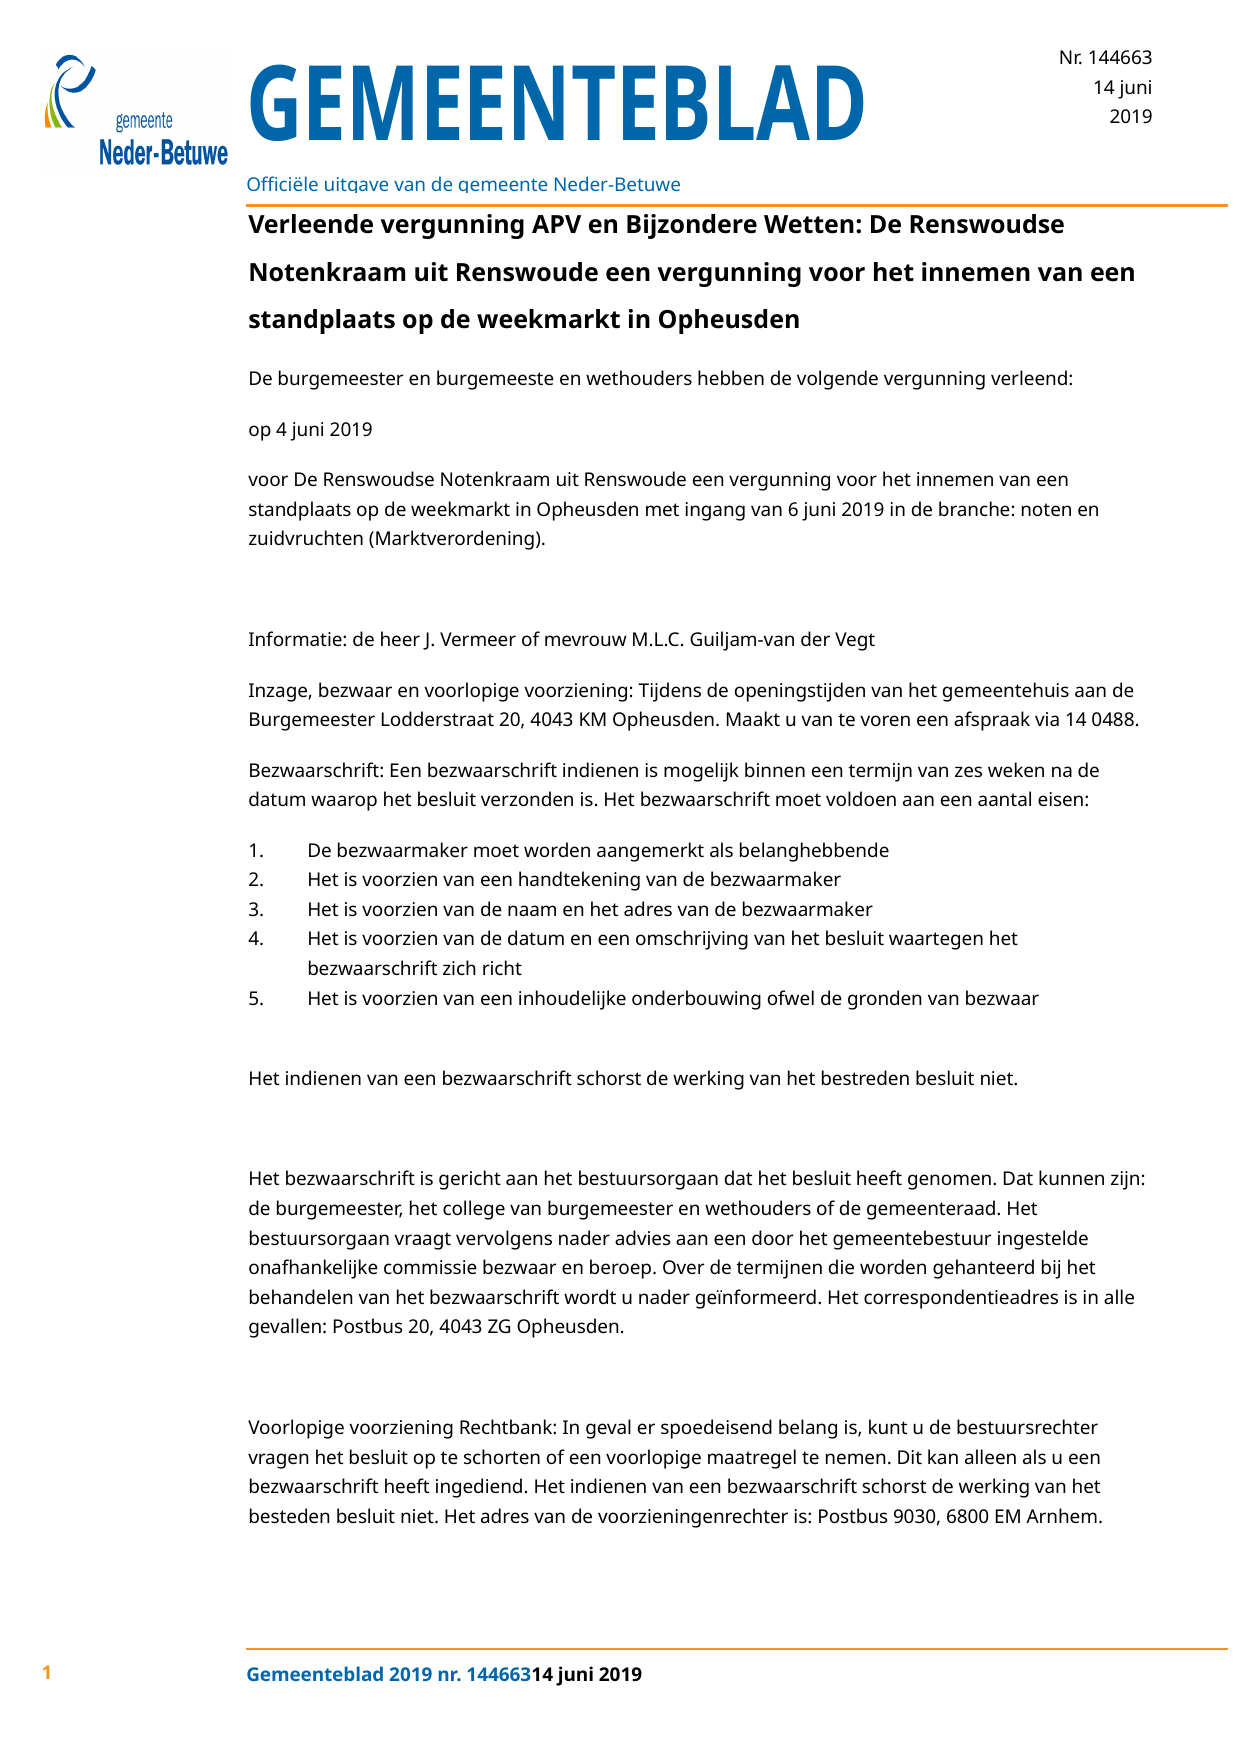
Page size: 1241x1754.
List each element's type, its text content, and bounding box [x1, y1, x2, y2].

list Het is voorzien van de naam en het adres van de bezwaarmaker [248, 896, 1152, 922]
text Informatie: de heer J. Vermeer of mevrouw M.L.C. Guiljam-van der Vegt [248, 626, 1152, 652]
list Het is voorzien van de datum en een omschrijving van het besluit waartegen het bezwaarschrift zich richt [248, 926, 1152, 981]
text Het indienen van een bezwaarschrift schorst de werking van het bestreden besluit niet. [248, 1065, 1152, 1090]
text Verleende vergunning APV en Bijzondere Wetten: De Renswoudse Notenkraam uit Renswoude een vergunning voor het innemen van een standplaats op de weekmarkt in Opheusden [248, 207, 1152, 336]
text op 4 juni 2019 [248, 416, 1152, 442]
text Bezwaarschrift: Een bezwaarschrift indienen is mogelijk binnen een termijn van zes weken na de datum waarop het besluit verzonden is. Het bezwaarschrift moet voldoen aan een aantal eisen: [248, 757, 1152, 812]
list De bezwaarmaker moet worden aangemerkt als belanghebbende [248, 837, 1152, 862]
text Het bezwaarschrift is gericht aan het bestuursorgaan dat het besluit heeft genomen. Dat kunnen zijn: de burgemeester, het college van burgemeester en wethouders of de gemeenteraad. Het bestuursorgaan vraagt vervolgens nader advies aan een door het gemeentebestuur ingestelde onafhankelijke commissie bezwaar en beroep. Over de termijnen die worden gehanteerd bij het behandelen van het bezwaarschrift wordt u nader geïnformeerd. Het correspondentieadres is in alle gevallen: Postbus 20, 4043 ZG Opheusden. [248, 1166, 1152, 1339]
list Het is voorzien van een inhoudelijke onderbouwing ofwel de gronden van bezwaar [248, 985, 1152, 1010]
text Voorlopige voorziening Rechtbank: In geval er spoedeisend belang is, kunt u de bestuursrechter vragen het besluit op te schorten of een voorlopige maatregel te nemen. Dit kan alleen als u een bezwaarschrift heeft ingediend. Het indienen van een bezwaarschrift schorst de werking van het besteden besluit niet. Het adres van de voorzieningenrechter is: Postbus 9030, 6800 EM Arnhem. [248, 1414, 1152, 1529]
list Het is voorzien van een handtekening van de bezwaarmaker [248, 866, 1152, 892]
text De burgemeester en burgemeeste en wethouders hebben de volgende vergunning verleend: [248, 366, 1152, 391]
text Inzage, bezwaar en voorlopige voorziening: Tijdens de openingstijden van het gemeentehuis aan de Burgemeester Lodderstraat 20, 4043 KM Opheusden. Maakt u van te voren een afspraak via 14 0488. [248, 677, 1152, 732]
picture [41, 47, 231, 172]
text voor De Renswoudse Notenkraam uit Renswoude een vergunning voor het innemen van een standplaats op de weekmarkt in Opheusden met ingang van 6 juni 2019 in de branche: noten en zuidvruchten (Marktverordening). [248, 466, 1152, 551]
